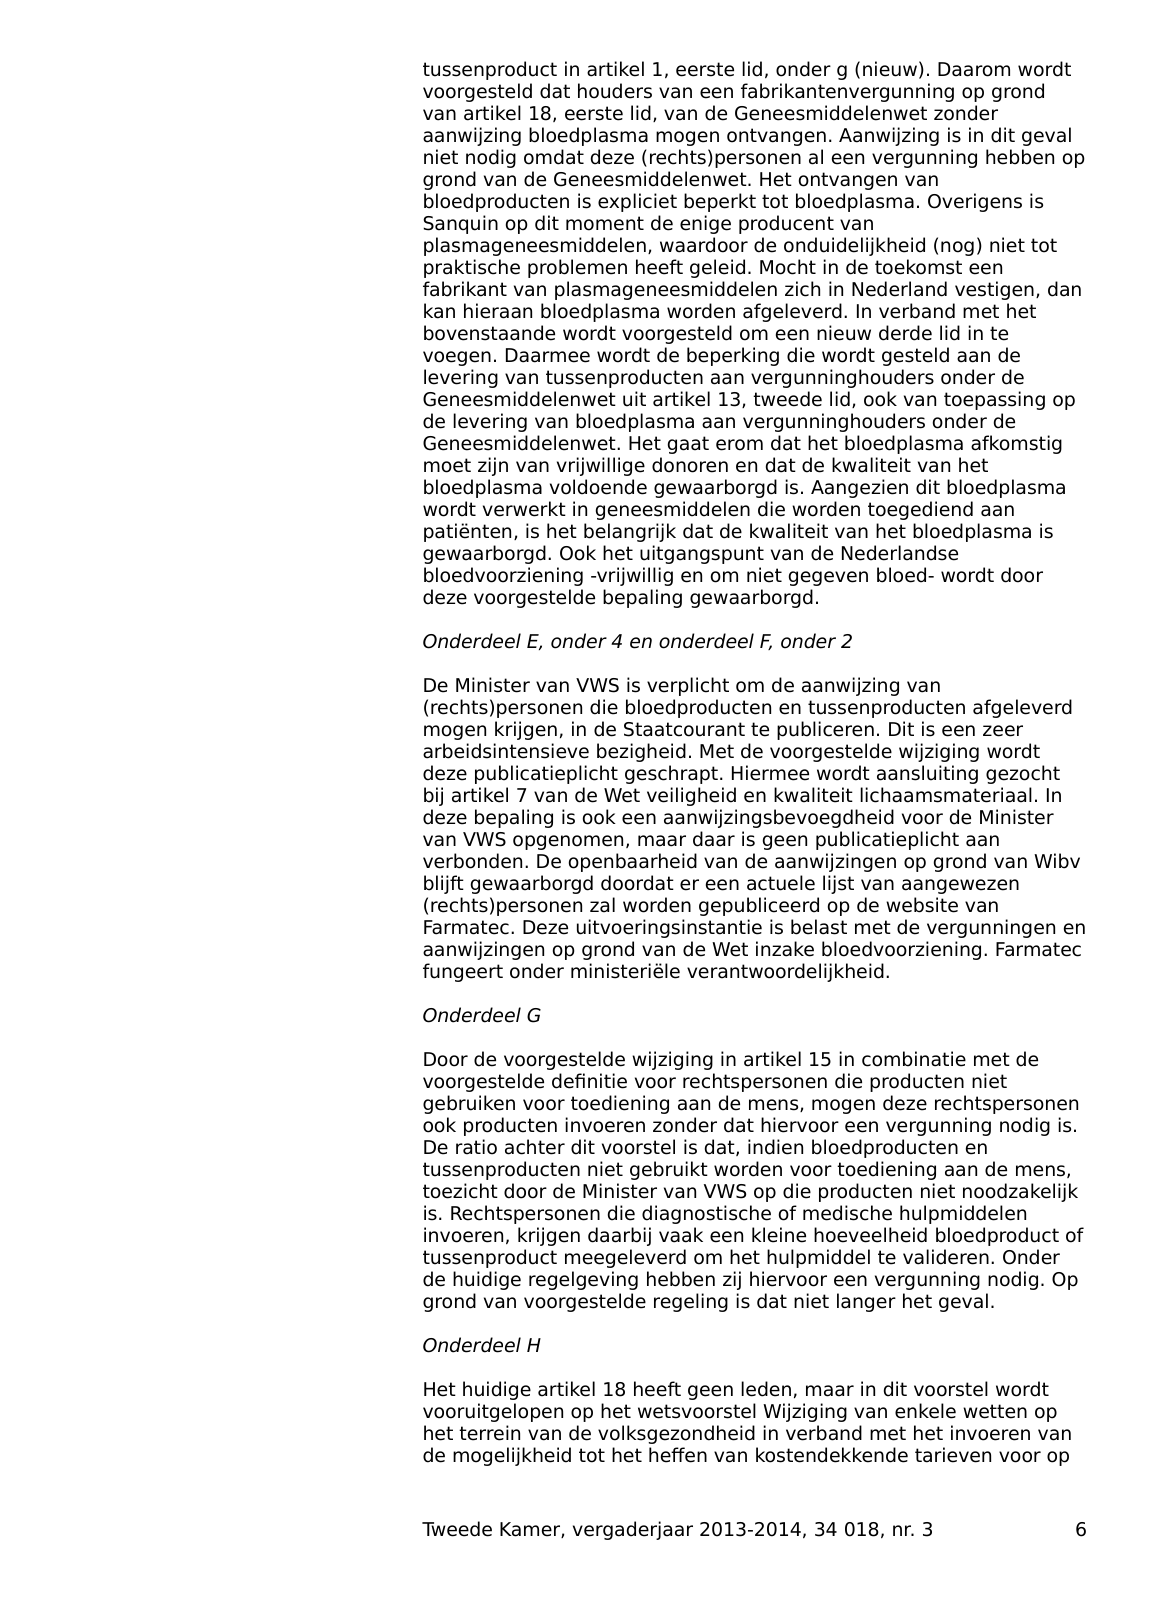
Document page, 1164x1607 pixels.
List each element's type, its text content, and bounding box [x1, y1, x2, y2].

subtitle Onderdeel G [422, 1005, 1087, 1027]
text De Minister van VWS is verplicht om de aanwijzing van (rechts)personen die bloedproducten en tussenproducten afgeleverd mogen krijgen, in de Staatcourant te publiceren. Dit is een zeer arbeidsintensieve bezigheid. Met de voorgestelde wijziging wordt deze publicatieplicht geschrapt. Hiermee wordt aansluiting gezocht bij artikel 7 van de Wet veiligheid en kwaliteit lichaamsmateriaal. In deze bepaling is ook een aanwijzingsbevoegdheid voor de Minister van VWS opgenomen, maar daar is geen publicatieplicht aan verbonden. De openbaarheid van de aanwijzingen op grond van Wibv blijft gewaarborgd doordat er een actuele lijst van aangewezen (rechts)personen zal worden gepubliceerd op de website van Farmatec. Deze uitvoeringsinstantie is belast met de vergunningen en aanwijzingen op grond van de Wet inzake bloedvoorziening. Farmatec fungeert onder ministeriële verantwoordelijkheid. [422, 675, 1087, 983]
subtitle Onderdeel H [422, 1335, 1087, 1357]
text tussenproduct in artikel 1, eerste lid, onder g (nieuw). Daarom wordt voorgesteld dat houders van een fabrikantenvergunning op grond van artikel 18, eerste lid, van de Geneesmiddelenwet zonder aanwijzing bloedplasma mogen ontvangen. Aanwijzing is in dit geval niet nodig omdat deze (rechts)personen al een vergunning hebben op grond van de Geneesmiddelenwet. Het ontvangen van bloedproducten is expliciet beperkt tot bloedplasma. Overigens is Sanquin op dit moment de enige producent van plasmageneesmiddelen, waardoor de onduidelijkheid (nog) niet tot praktische problemen heeft geleid. Mocht in de toekomst een fabrikant van plasmageneesmiddelen zich in Nederland vestigen, dan kan hieraan bloedplasma worden afgeleverd. In verband met het bovenstaande wordt voorgesteld om een nieuw derde lid in te voegen. Daarmee wordt de beperking die wordt gesteld aan de levering van tussenproducten aan vergunninghouders onder de Geneesmiddelenwet uit artikel 13, tweede lid, ook van toepassing op de levering van bloedplasma aan vergunninghouders onder de Geneesmiddelenwet. Het gaat erom dat het bloedplasma afkomstig moet zijn van vrijwillige donoren en dat de kwaliteit van het bloedplasma voldoende gewaarborgd is. Aangezien dit bloedplasma wordt verwerkt in geneesmiddelen die worden toegediend aan patiënten, is het belangrijk dat de kwaliteit van het bloedplasma is gewaarborgd. Ook het uitgangspunt van de Nederlandse bloedvoorziening -vrijwillig en om niet gegeven bloed- wordt door deze voorgestelde bepaling gewaarborgd. [422, 59, 1087, 608]
text Het huidige artikel 18 heeft geen leden, maar in dit voorstel wordt vooruitgelopen op het wetsvoorstel Wijziging van enkele wetten op het terrein van de volksgezondheid in verband met het invoeren van de mogelijkheid tot het heffen van kostendekkende tarieven voor op [422, 1379, 1087, 1467]
subtitle Onderdeel E, onder 4 en onderdeel F, onder 2 [422, 631, 1087, 653]
text Door de voorgestelde wijziging in artikel 15 in combinatie met de voorgestelde definitie voor rechtspersonen die producten niet gebruiken voor toediening aan de mens, mogen deze rechtspersonen ook producten invoeren zonder dat hiervoor een vergunning nodig is. De ratio achter dit voorstel is dat, indien bloedproducten en tussenproducten niet gebruikt worden voor toediening aan de mens, toezicht door de Minister van VWS op die producten niet noodzakelijk is. Rechtspersonen die diagnostische of medische hulpmiddelen invoeren, krijgen daarbij vaak een kleine hoeveelheid bloedproduct of tussenproduct meegeleverd om het hulpmiddel te valideren. Onder de huidige regelgeving hebben zij hiervoor een vergunning nodig. Op grond van voorgestelde regeling is dat niet langer het geval. [422, 1049, 1087, 1313]
